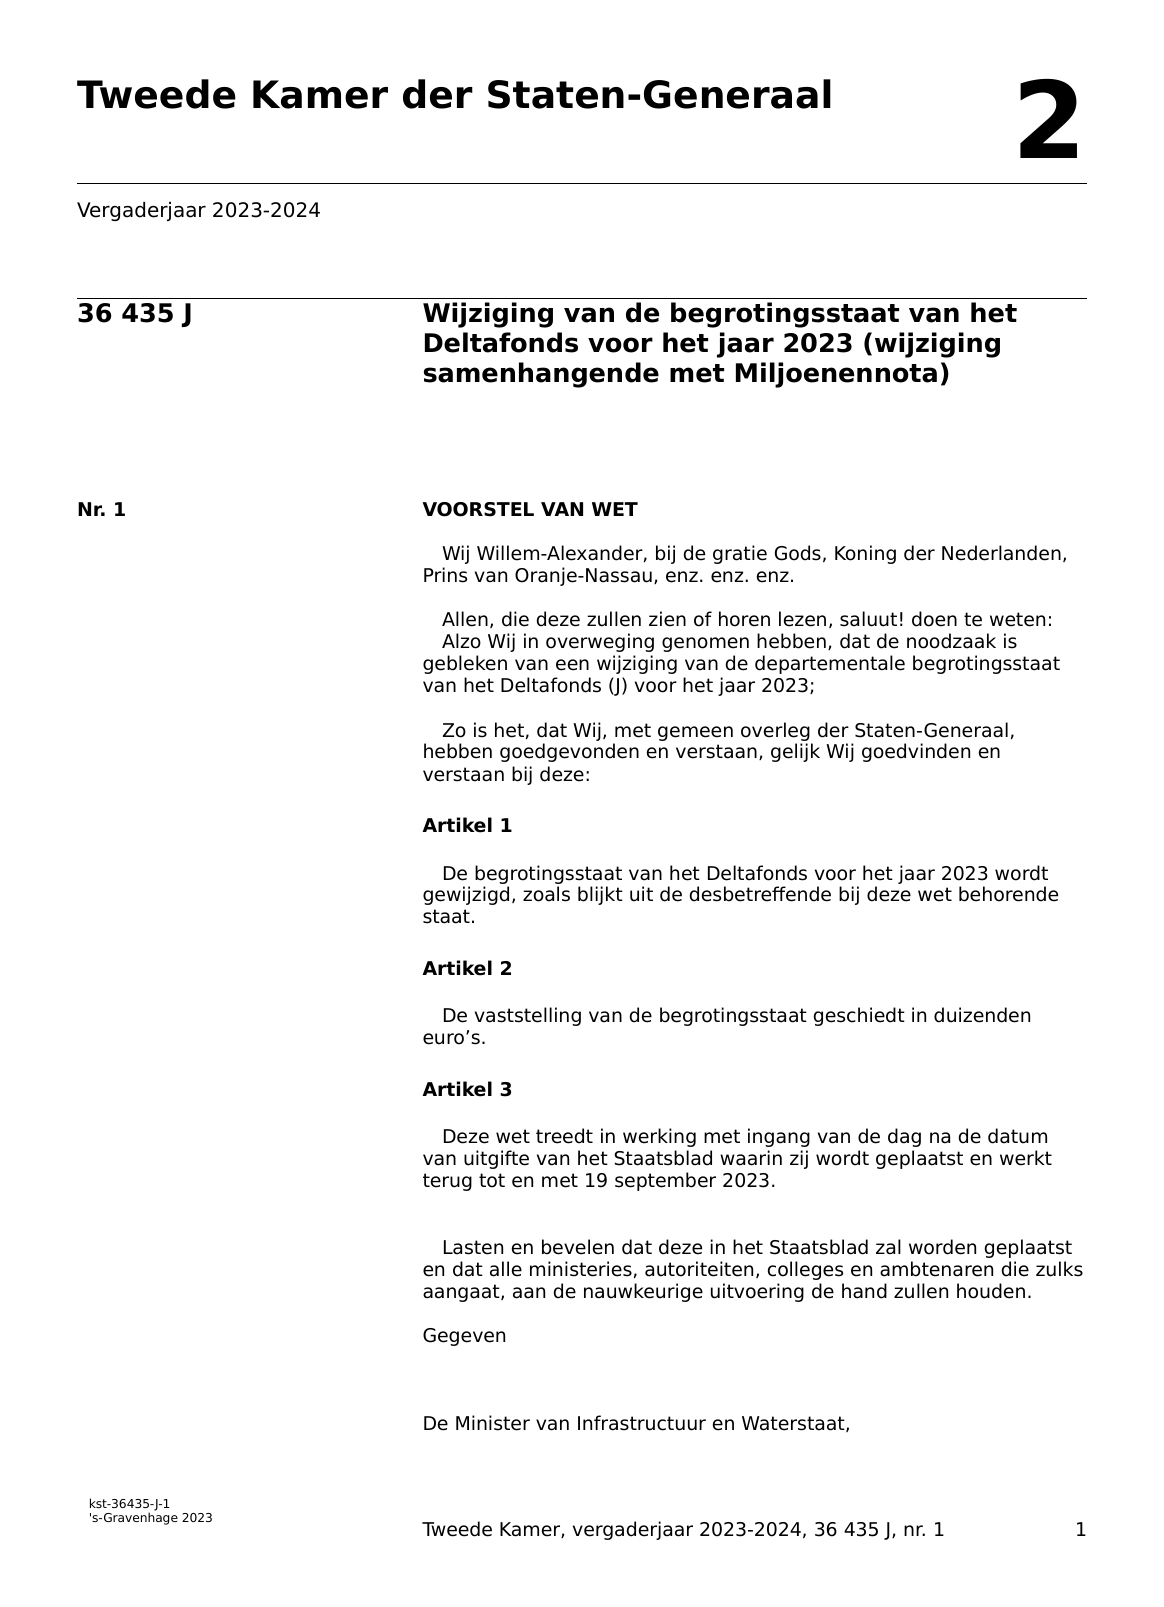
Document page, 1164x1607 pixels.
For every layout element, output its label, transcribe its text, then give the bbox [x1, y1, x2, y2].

text Deze wet treedt in werking met ingang van de dag na de datum van uitgifte van het Staatsblad waarin zij wordt geplaatst en werkt terug tot en met 19 september 2023. [422, 1126, 1087, 1192]
table_cell Vergaderjaar 2023-2024 [77, 184, 1087, 298]
text Gegeven [422, 1325, 1087, 1347]
subtitle Artikel 3 [422, 1079, 1087, 1101]
subtitle 36 435 J Wijziging van de begrotingsstaat van het Deltafonds voor het jaar 2023 (wijziging samenhangende met Miljoenennota) [77, 299, 1087, 388]
text De Minister van Infrastructuur en Waterstaat, [422, 1413, 1087, 1435]
subtitle Nr. 1 VOORSTEL VAN WET [77, 499, 1087, 521]
text Wij Willem-Alexander, bij de gratie Gods, Koning der Nederlanden, Prins van Oranje-Nassau, enz. enz. enz. [422, 543, 1087, 587]
text De vaststelling van de begrotingsstaat geschiedt in duizenden euro’s. [422, 1005, 1087, 1049]
subtitle Artikel 2 [422, 958, 1087, 980]
text 's-Gravenhage 2023 [88, 1511, 323, 1525]
table_header 2 [886, 59, 1087, 183]
text De begrotingsstaat van het Deltafonds voor het jaar 2023 wordt gewijzigd, zoals blijkt uit de desbetreffende bij deze wet behorende staat. [422, 862, 1087, 928]
text Alzo Wij in overweging genomen hebben, dat de noodzaak is gebleken van een wijziging van de departementale begrotingsstaat van het Deltafonds (J) voor het jaar 2023; [422, 631, 1087, 697]
table_header Tweede Kamer der Staten-Generaal [77, 59, 886, 183]
text Allen, die deze zullen zien of horen lezen, saluut! doen te weten: [422, 609, 1087, 631]
subtitle Artikel 1 [422, 815, 1087, 837]
text Lasten en bevelen dat deze in het Staatsblad zal worden geplaatst en dat alle ministeries, autoriteiten, colleges en ambtenaren die zulks aangaat, aan de nauwkeurige uitvoering de hand zullen houden. [422, 1237, 1087, 1302]
text kst-36435-J-1 [88, 1497, 323, 1511]
text Zo is het, dat Wij, met gemeen overleg der Staten-Generaal, hebben goedgevonden en verstaan, gelijk Wij goedvinden en verstaan bij deze: [422, 719, 1087, 785]
